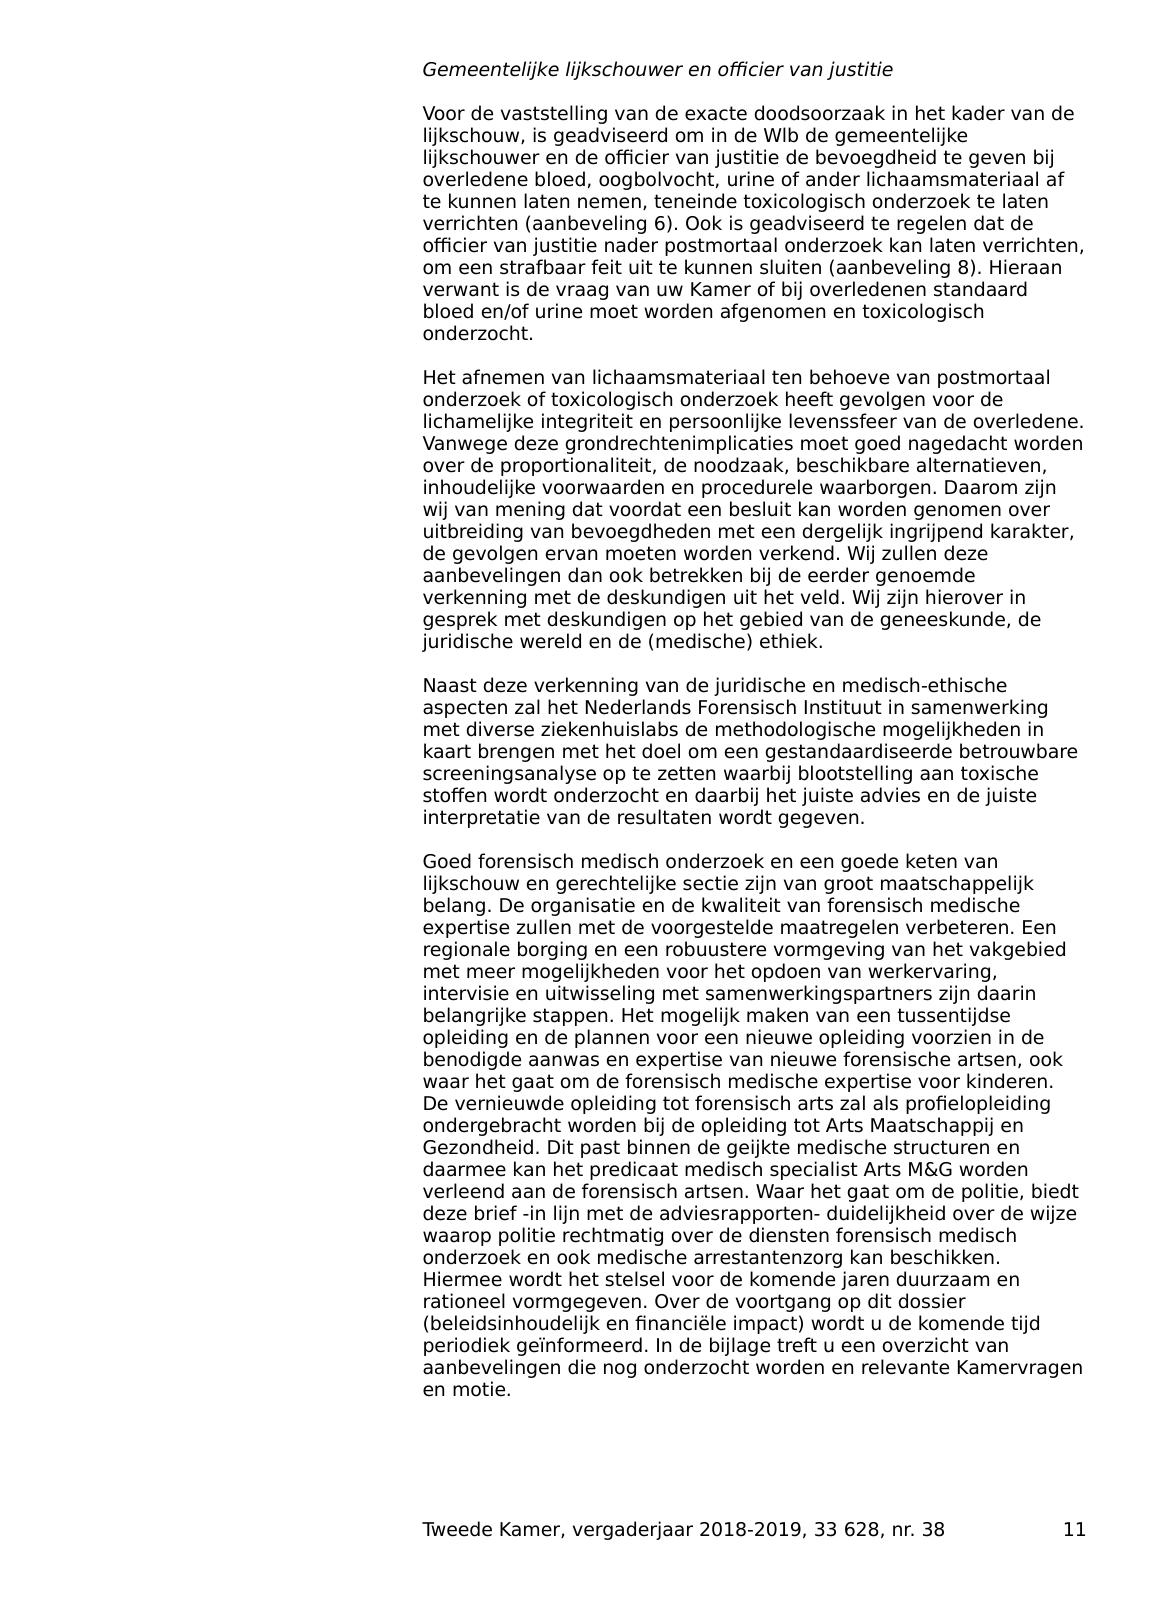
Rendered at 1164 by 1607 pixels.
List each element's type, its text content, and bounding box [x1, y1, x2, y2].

text Het afnemen van lichaamsmateriaal ten behoeve van postmortaal onderzoek of toxicologisch onderzoek heeft gevolgen voor de lichamelijke integriteit en persoonlijke levenssfeer van de overledene. Vanwege deze grondrechtenimplicaties moet goed nagedacht worden over de proportionaliteit, de noodzaak, beschikbare alternatieven, inhoudelijke voorwaarden en procedurele waarborgen. Daarom zijn wij van mening dat voordat een besluit kan worden genomen over uitbreiding van bevoegdheden met een dergelijk ingrijpend karakter, de gevolgen ervan moeten worden verkend. Wij zullen deze aanbevelingen dan ook betrekken bij de eerder genoemde verkenning met de deskundigen uit het veld. Wij zijn hierover in gesprek met deskundigen op het gebied van de geneeskunde, de juridische wereld en de (medische) ethiek. [422, 367, 1087, 653]
subtitle Gemeentelijke lijkschouwer en officier van justitie [422, 59, 1087, 81]
text Goed forensisch medisch onderzoek en een goede keten van lijkschouw en gerechtelijke sectie zijn van groot maatschappelijk belang. De organisatie en de kwaliteit van forensisch medische expertise zullen met de voorgestelde maatregelen verbeteren. Een regionale borging en een robuustere vormgeving van het vakgebied met meer mogelijkheden voor het opdoen van werkervaring, intervisie en uitwisseling met samenwerkingspartners zijn daarin belangrijke stappen. Het mogelijk maken van een tussentijdse opleiding en de plannen voor een nieuwe opleiding voorzien in de benodigde aanwas en expertise van nieuwe forensische artsen, ook waar het gaat om de forensisch medische expertise voor kinderen. De vernieuwde opleiding tot forensisch arts zal als profielopleiding ondergebracht worden bij de opleiding tot Arts Maatschappij en Gezondheid. Dit past binnen de geijkte medische structuren en daarmee kan het predicaat medisch specialist Arts M&G worden verleend aan de forensisch artsen. Waar het gaat om de politie, biedt deze brief -in lijn met de adviesrapporten- duidelijkheid over de wijze waarop politie rechtmatig over de diensten forensisch medisch onderzoek en ook medische arrestantenzorg kan beschikken. Hiermee wordt het stelsel voor de komende jaren duurzaam en rationeel vormgegeven. Over de voortgang op dit dossier (beleidsinhoudelijk en financiële impact) wordt u de komende tijd periodiek geïnformeerd. In de bijlage treft u een overzicht van aanbevelingen die nog onderzocht worden en relevante Kamervragen en motie. [422, 851, 1087, 1401]
text Voor de vaststelling van de exacte doodsoorzaak in het kader van de lijkschouw, is geadviseerd om in de Wlb de gemeentelijke lijkschouwer en de officier van justitie de bevoegdheid te geven bij overledene bloed, oogbolvocht, urine of ander lichaamsmateriaal af te kunnen laten nemen, teneinde toxicologisch onderzoek te laten verrichten (aanbeveling 6). Ook is geadviseerd te regelen dat de officier van justitie nader postmortaal onderzoek kan laten verrichten, om een strafbaar feit uit te kunnen sluiten (aanbeveling 8). Hieraan verwant is de vraag van uw Kamer of bij overledenen standaard bloed en/of urine moet worden afgenomen en toxicologisch onderzocht. [422, 103, 1087, 345]
text Naast deze verkenning van de juridische en medisch-ethische aspecten zal het Nederlands Forensisch Instituut in samenwerking met diverse ziekenhuislabs de methodologische mogelijkheden in kaart brengen met het doel om een gestandaardiseerde betrouwbare screeningsanalyse op te zetten waarbij blootstelling aan toxische stoffen wordt onderzocht en daarbij het juiste advies en de juiste interpretatie van de resultaten wordt gegeven. [422, 675, 1087, 829]
